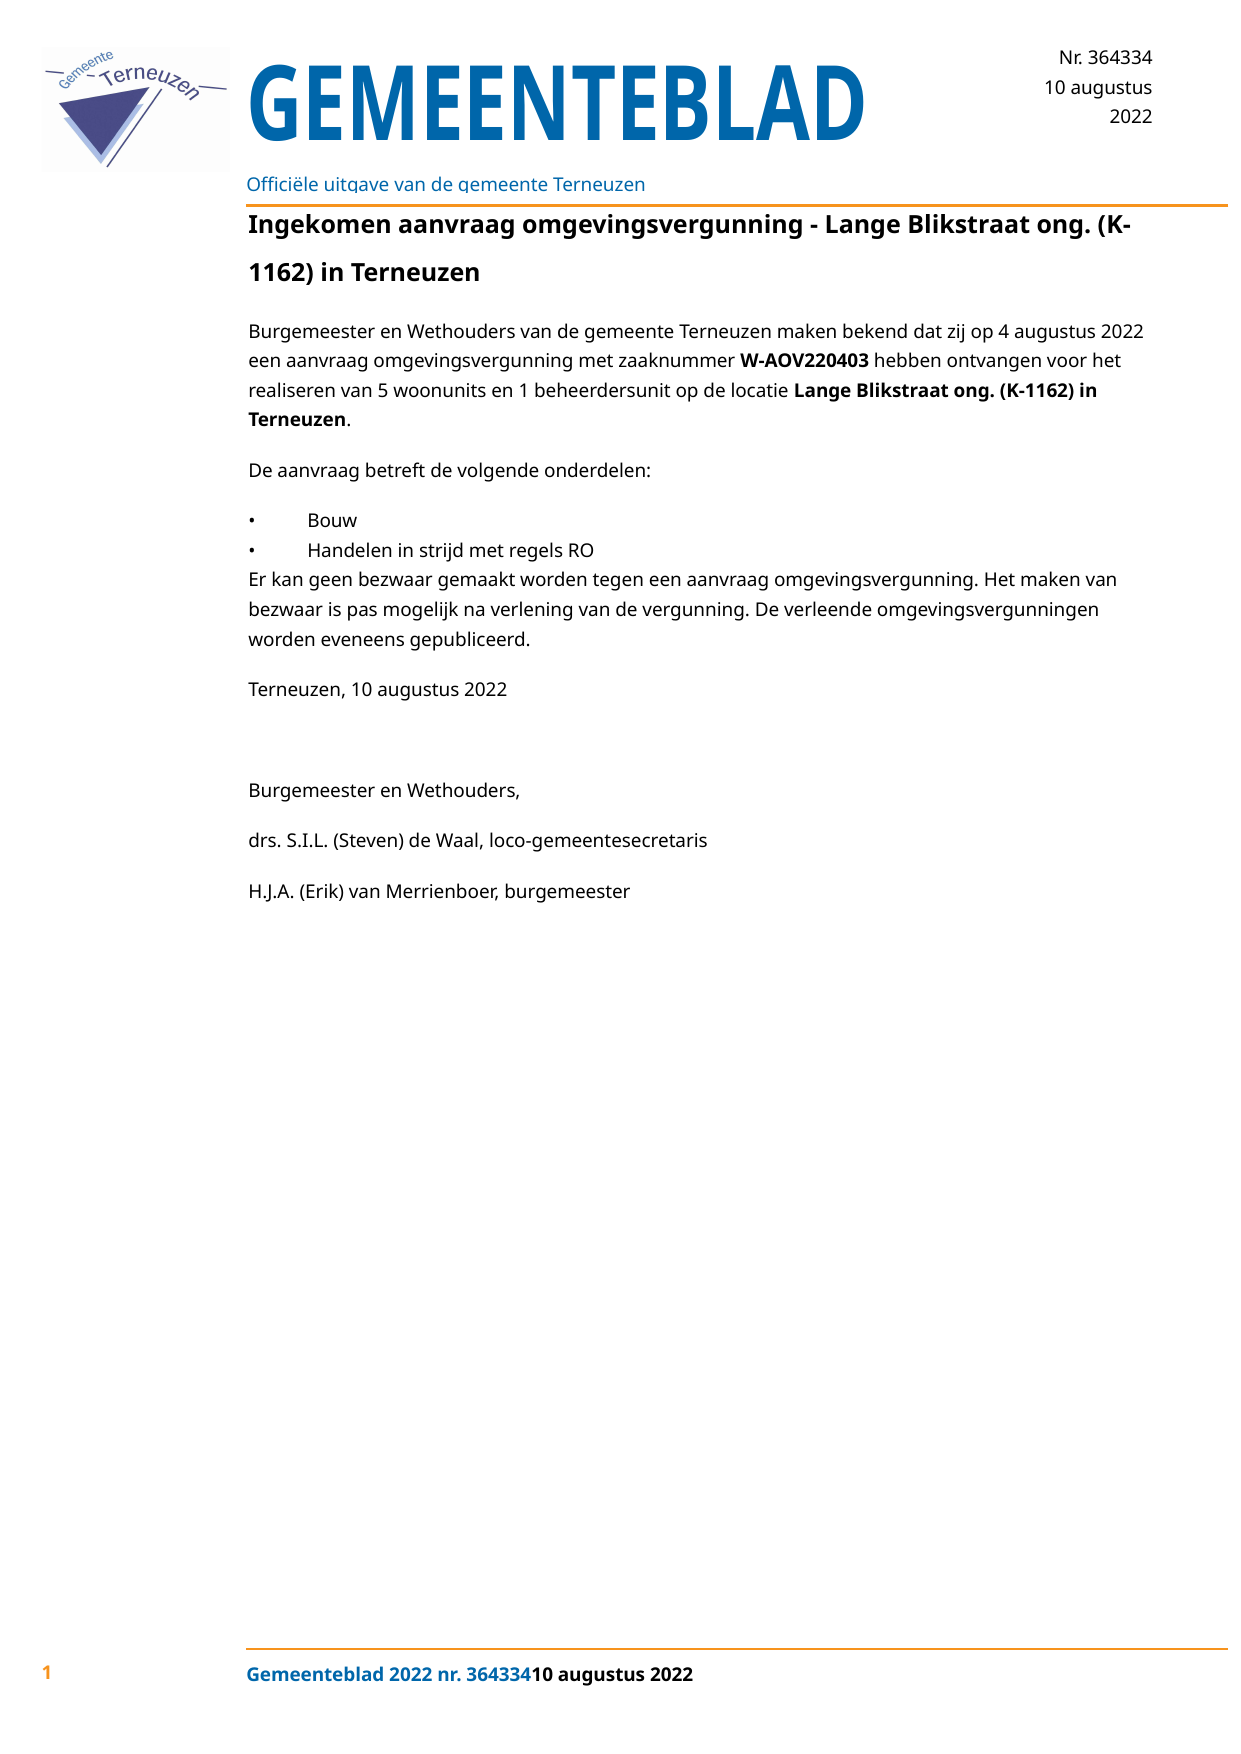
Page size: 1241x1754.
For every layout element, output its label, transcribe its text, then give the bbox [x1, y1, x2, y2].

text Terneuzen, 10 augustus 2022 [248, 676, 1152, 702]
text drs. S.I.L. (Steven) de Waal, loco-gemeentesecretaris [248, 827, 1152, 853]
text Er kan geen bezwaar gemaakt worden tegen een aanvraag omgevingsvergunning. Het maken van bezwaar is pas mogelijk na verlening van de vergunning. De verleende omgevingsvergunningen worden eveneens gepubliceerd. [248, 567, 1152, 652]
text De aanvraag betreft de volgende onderdelen: [248, 457, 1152, 483]
text Burgemeester en Wethouders van de gemeente Terneuzen maken bekend dat zij op 4 augustus 2022 een aanvraag omgevingsvergunning met zaaknummer W-AOV220403 hebben ontvangen voor het realiseren van 5 woonunits en 1 beheerdersunit op de locatie Lange Blikstraat ong. (K-1162) in Terneuzen. [248, 318, 1152, 432]
picture [41, 47, 231, 172]
text H.J.A. (Erik) van Merrienboer, burgemeester [248, 878, 1152, 904]
text Ingekomen aanvraag omgevingsvergunning - Lange Blikstraat ong. (K-1162) in Terneuzen [248, 207, 1152, 288]
list Handelen in strijd met regels RO [248, 537, 1152, 563]
text Burgemeester en Wethouders, [248, 777, 1152, 803]
list Bouw [248, 507, 1152, 533]
